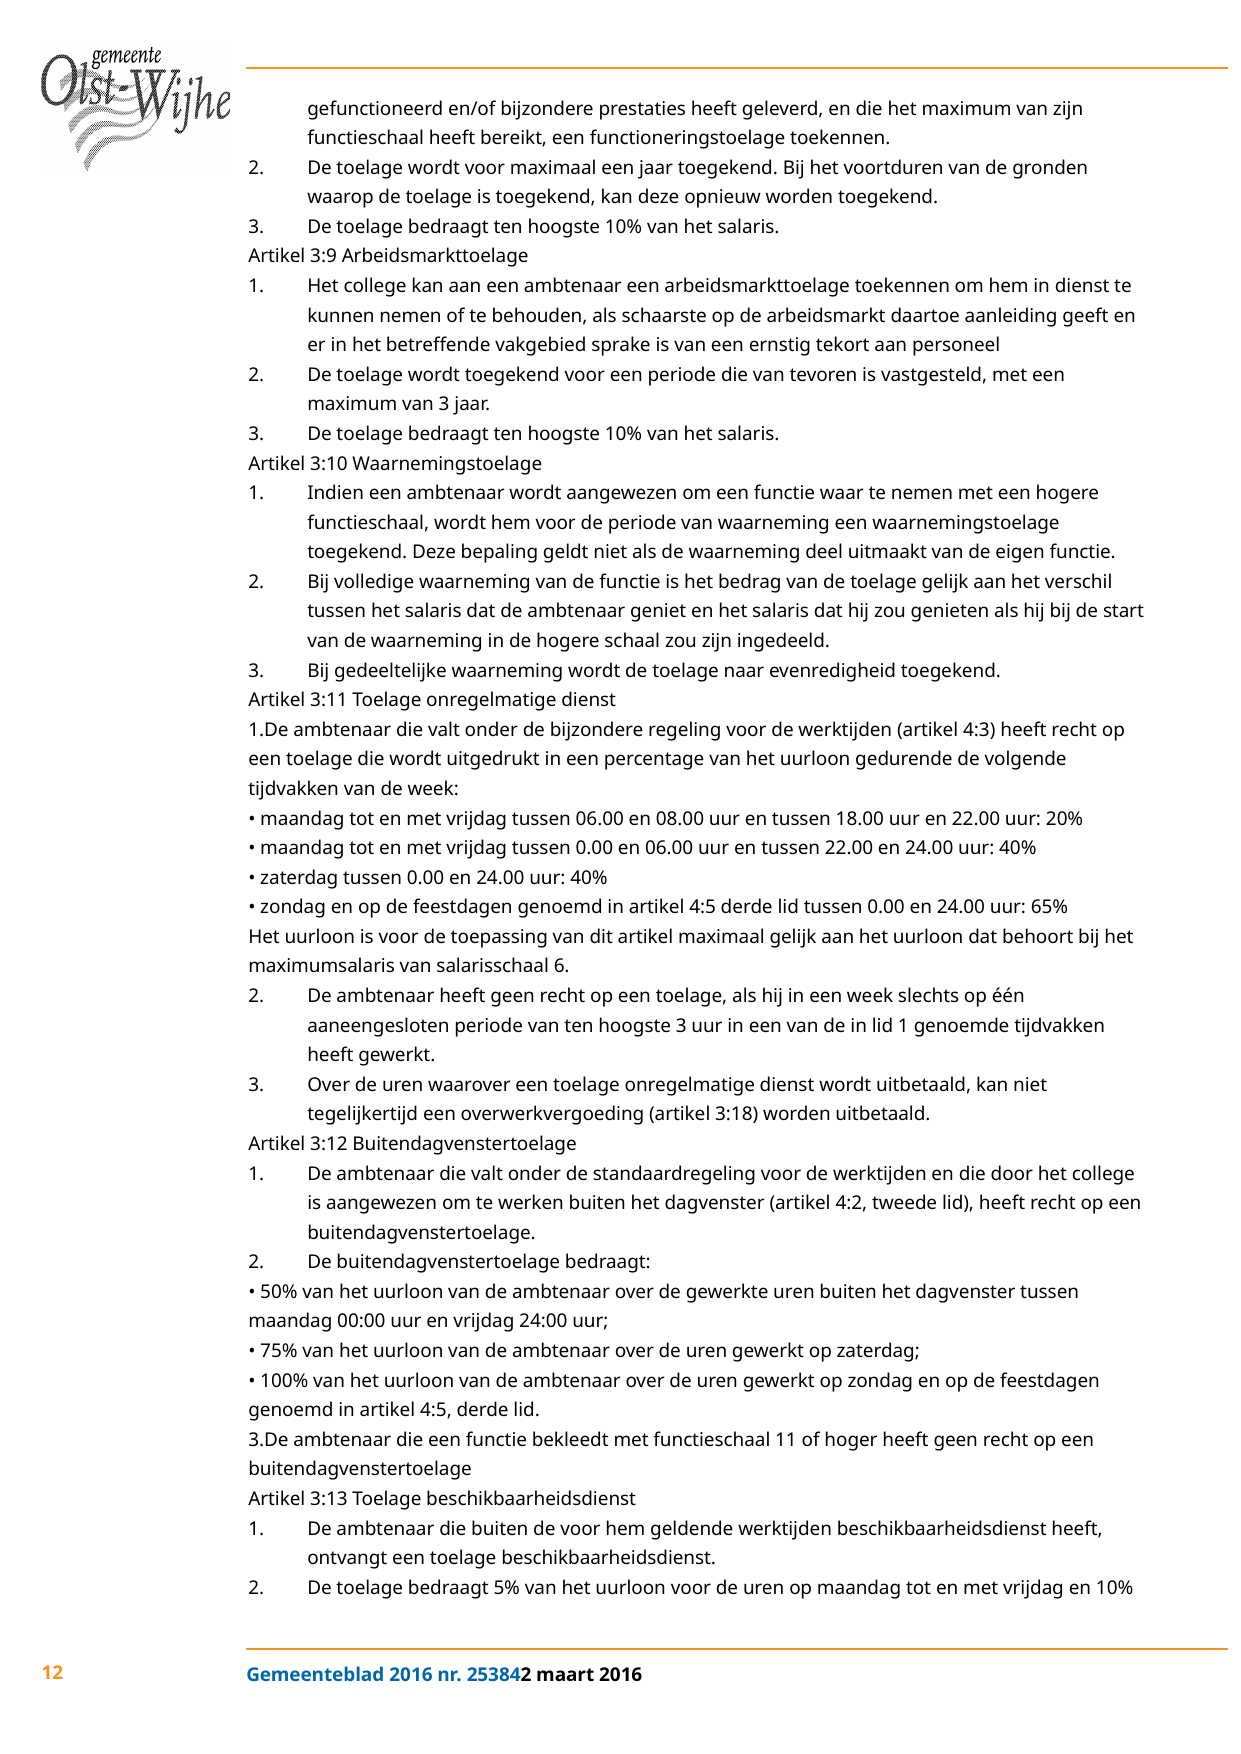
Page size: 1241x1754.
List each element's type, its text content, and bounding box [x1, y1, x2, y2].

text • zaterdag tussen 0.00 en 24.00 uur: 40% [248, 864, 1152, 890]
text • 100% van het uurloon van de ambtenaar over de uren gewerkt op zondag en op de feestdagen genoemd in artikel 4:5, derde lid. [248, 1367, 1152, 1422]
text • zondag en op de feestdagen genoemd in artikel 4:5 derde lid tussen 0.00 en 24.00 uur: 65% [248, 893, 1152, 919]
text Artikel 3:13 Toelage beschikbaarheidsdienst [248, 1485, 1152, 1511]
list De ambtenaar die valt onder de standaardregeling voor de werktijden en die door het college is aangewezen om te werken buiten het dagvenster (artikel 4:2, tweede lid), heeft recht op een buitendagvenstertoelage. [248, 1160, 1152, 1245]
list De buitendagvenstertoelage bedraagt: [248, 1248, 1152, 1274]
list De toelage bedraagt ten hoogste 10% van het salaris. [248, 420, 1152, 446]
text Artikel 3:10 Waarnemingstoelage [248, 450, 1152, 476]
list Bij volledige waarneming van de functie is het bedrag van de toelage gelijk aan het verschil tussen het salaris dat de ambtenaar geniet en het salaris dat hij zou genieten als hij bij de start van de waarneming in de hogere schaal zou zijn ingedeeld. [248, 568, 1152, 653]
picture [41, 47, 231, 172]
text • maandag tot en met vrijdag tussen 0.00 en 06.00 uur en tussen 22.00 en 24.00 uur: 40% [248, 834, 1152, 860]
list De toelage bedraagt 5% van het uurloon voor de uren op maandag tot en met vrijdag en 10% [248, 1574, 1152, 1600]
list gefunctioneerd en/of bijzondere prestaties heeft geleverd, en die het maximum van zijn functieschaal heeft bereikt, een functioneringstoelage toekennen. [248, 95, 1152, 150]
list De toelage wordt toegekend voor een periode die van tevoren is vastgesteld, met een maximum van 3 jaar. [248, 361, 1152, 416]
text 1.De ambtenaar die valt onder de bijzondere regeling voor de werktijden (artikel 4:3) heeft recht op een toelage die wordt uitgedrukt in een percentage van het uurloon gedurende de volgende tijdvakken van de week: [248, 716, 1152, 801]
list Het college kan aan een ambtenaar een arbeidsmarkttoelage toekennen om hem in dienst te kunnen nemen of te behouden, als schaarste op de arbeidsmarkt daartoe aanleiding geeft en er in het betreffende vakgebied sprake is van een ernstig tekort aan personeel [248, 272, 1152, 357]
text Artikel 3:11 Toelage onregelmatige dienst [248, 686, 1152, 712]
list Bij gedeeltelijke waarneming wordt de toelage naar evenredigheid toegekend. [248, 657, 1152, 683]
list De ambtenaar heeft geen recht op een toelage, als hij in een week slechts op één aaneengesloten periode van ten hoogste 3 uur in een van de in lid 1 genoemde tijdvakken heeft gewerkt. [248, 982, 1152, 1067]
list Over de uren waarover een toelage onregelmatige dienst wordt uitbetaald, kan niet tegelijkertijd een overwerkvergoeding (artikel 3:18) worden uitbetaald. [248, 1071, 1152, 1126]
text • 75% van het uurloon van de ambtenaar over de uren gewerkt op zaterdag; [248, 1337, 1152, 1363]
text • maandag tot en met vrijdag tussen 06.00 en 08.00 uur en tussen 18.00 uur en 22.00 uur: 20% [248, 805, 1152, 831]
list De ambtenaar die buiten de voor hem geldende werktijden beschikbaarheidsdienst heeft, ontvangt een toelage beschikbaarheidsdienst. [248, 1515, 1152, 1570]
list De toelage bedraagt ten hoogste 10% van het salaris. [248, 213, 1152, 239]
text Het uurloon is voor de toepassing van dit artikel maximaal gelijk aan het uurloon dat behoort bij het maximumsalaris van salarisschaal 6. [248, 923, 1152, 978]
list Indien een ambtenaar wordt aangewezen om een functie waar te nemen met een hogere functieschaal, wordt hem voor de periode van waarneming een waarnemingstoelage toegekend. Deze bepaling geldt niet als de waarneming deel uitmaakt van de eigen functie. [248, 479, 1152, 564]
list De toelage wordt voor maximaal een jaar toegekend. Bij het voortduren van de gronden waarop de toelage is toegekend, kan deze opnieuw worden toegekend. [248, 154, 1152, 209]
text 3.De ambtenaar die een functie bekleedt met functieschaal 11 of hoger heeft geen recht op een buitendagvenstertoelage [248, 1426, 1152, 1481]
text Artikel 3:9 Arbeidsmarkttoelage [248, 243, 1152, 268]
text • 50% van het uurloon van de ambtenaar over de gewerkte uren buiten het dagvenster tussen maandag 00:00 uur en vrijdag 24:00 uur; [248, 1278, 1152, 1333]
text Artikel 3:12 Buitendagvenstertoelage [248, 1130, 1152, 1156]
